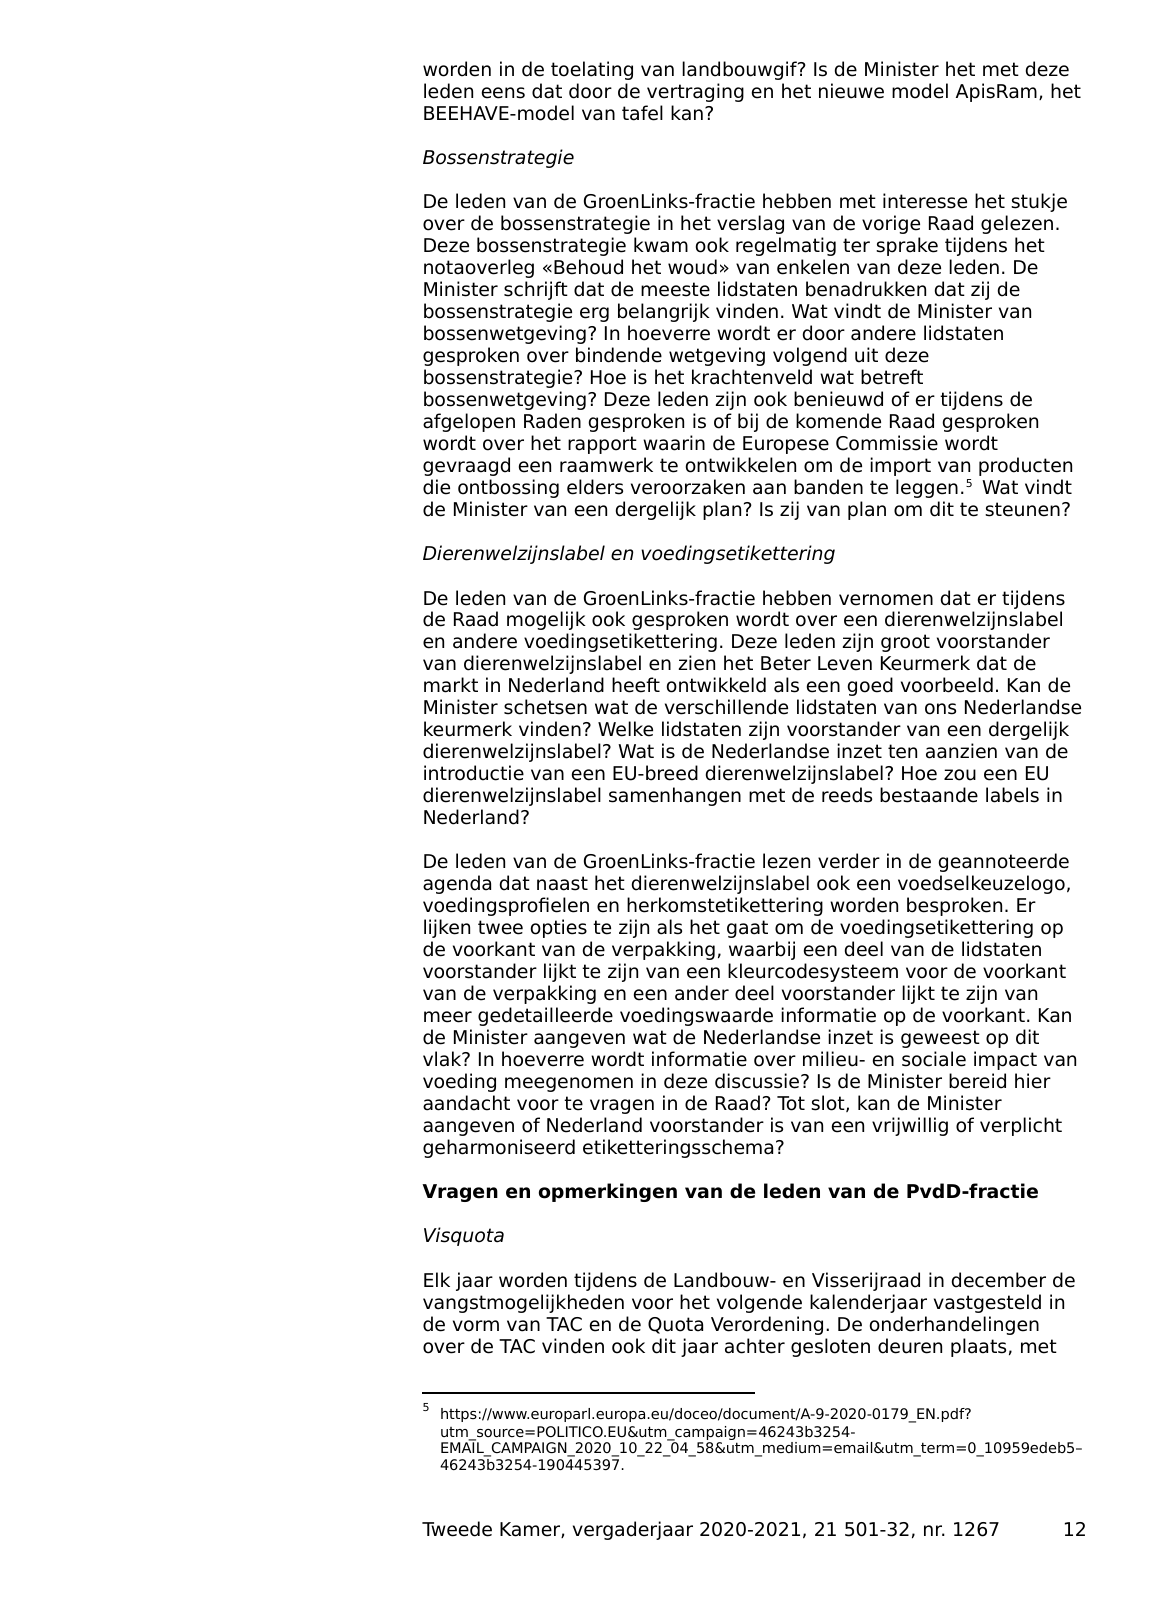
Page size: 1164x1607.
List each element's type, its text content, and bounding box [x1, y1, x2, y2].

text worden in de toelating van landbouwgif? Is de Minister het met deze leden eens dat door de vertraging en het nieuwe model ApisRam, het BEEHAVE-model van tafel kan? [422, 59, 1087, 125]
subtitle Bossenstrategie [422, 147, 1087, 169]
subtitle Visquota [422, 1225, 1087, 1247]
subtitle Dierenwelzijnslabel en voedingsetikettering [422, 543, 1087, 565]
subtitle Vragen en opmerkingen van de leden van de PvdD-fractie [422, 1181, 1087, 1203]
text De leden van de GroenLinks-fractie hebben vernomen dat er tijdens de Raad mogelijk ook gesproken wordt over een dierenwelzijnslabel en andere voedingsetikettering. Deze leden zijn groot voorstander van dierenwelzijnslabel en zien het Beter Leven Keurmerk dat de markt in Nederland heeft ontwikkeld als een goed voorbeeld. Kan de Minister schetsen wat de verschillende lidstaten van ons Nederlandse keurmerk vinden? Welke lidstaten zijn voorstander van een dergelijk dierenwelzijnslabel? Wat is de Nederlandse inzet ten aanzien van de introductie van een EU-breed dierenwelzijnslabel? Hoe zou een EU dierenwelzijnslabel samenhangen met de reeds bestaande labels in Nederland? [422, 587, 1087, 829]
text De leden van de GroenLinks-fractie hebben met interesse het stukje over de bossenstrategie in het verslag van de vorige Raad gelezen. Deze bossenstrategie kwam ook regelmatig ter sprake tijdens het notaoverleg «Behoud het woud» van enkelen van deze leden. De Minister schrijft dat de meeste lidstaten benadrukken dat zij de bossenstrategie erg belangrijk vinden. Wat vindt de Minister van bossenwetgeving? In hoeverre wordt er door andere lidstaten gesproken over bindende wetgeving volgend uit deze bossenstrategie? Hoe is het krachtenveld wat betreft bossenwetgeving? Deze leden zijn ook benieuwd of er tijdens de afgelopen Raden gesproken is of bij de komende Raad gesproken wordt over het rapport waarin de Europese Commissie wordt gevraagd een raamwerk te ontwikkelen om de import van producten die ontbossing elders veroorzaken aan banden te leggen. Wat vindt de Minister van een dergelijk plan? Is zij van plan om dit te steunen? [422, 191, 1087, 521]
text Elk jaar worden tijdens de Landbouw- en Visserijraad in december de vangstmogelijkheden voor het volgende kalenderjaar vastgesteld in de vorm van TAC en de Quota Verordening. De onderhandelingen over de TAC vinden ook dit jaar achter gesloten deuren plaats, met [422, 1269, 1087, 1357]
text https://www.europarl.europa.eu/doceo/document/A-9-2020-0179_EN.pdf?utm_source=POLITICO.EU&utm_campaign=46243b3254-EMAIL_CAMPAIGN_2020_10_22_04_58&utm_medium=email&utm_term=0_10959edeb5–46243b3254-190445397. [422, 1402, 1087, 1474]
text De leden van de GroenLinks-fractie lezen verder in de geannoteerde agenda dat naast het dierenwelzijnslabel ook een voedselkeuzelogo, voedingsprofielen en herkomstetikettering worden besproken. Er lijken twee opties te zijn als het gaat om de voedingsetikettering op de voorkant van de verpakking, waarbij een deel van de lidstaten voorstander lijkt te zijn van een kleurcodesysteem voor de voorkant van de verpakking en een ander deel voorstander lijkt te zijn van meer gedetailleerde voedingswaarde informatie op de voorkant. Kan de Minister aangeven wat de Nederlandse inzet is geweest op dit vlak? In hoeverre wordt informatie over milieu- en sociale impact van voeding meegenomen in deze discussie? Is de Minister bereid hier aandacht voor te vragen in de Raad? Tot slot, kan de Minister aangeven of Nederland voorstander is van een vrijwillig of verplicht geharmoniseerd etiketteringsschema? [422, 851, 1087, 1159]
